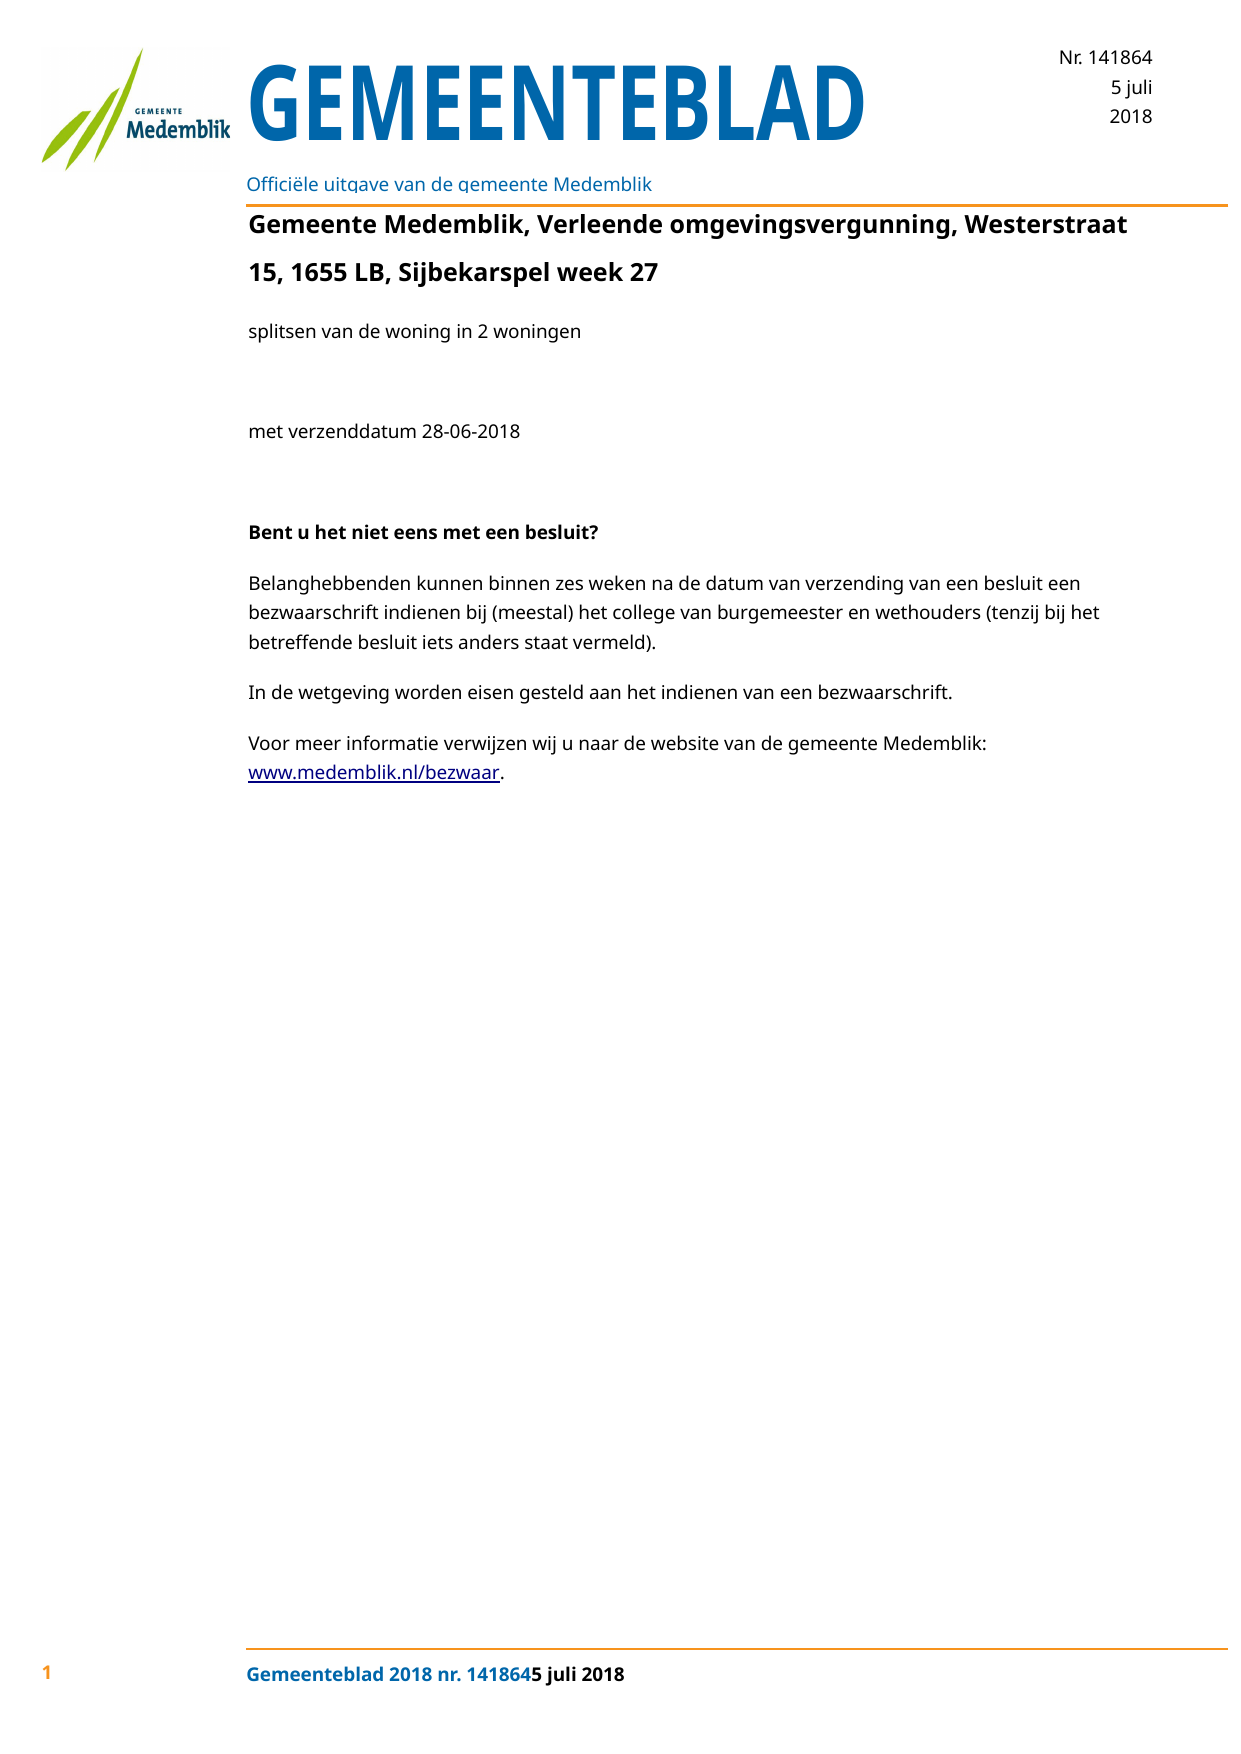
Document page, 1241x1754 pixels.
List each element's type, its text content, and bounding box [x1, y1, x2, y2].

text splitsen van de woning in 2 woningen [248, 318, 1152, 344]
text Gemeente Medemblik, Verleende omgevingsvergunning, Westerstraat 15, 1655 LB, Sijbekarspel week 27 [248, 207, 1152, 288]
text Bent u het niet eens met een besluit? [248, 519, 1152, 545]
text Voor meer informatie verwijzen wij u naar de website van de gemeente Medemblik: www.medemblik.nl/bezwaar. [248, 730, 1152, 785]
picture [41, 47, 231, 172]
text Belanghebbenden kunnen binnen zes weken na de datum van verzending van een besluit een bezwaarschrift indienen bij (meestal) het college van burgemeester en wethouders (tenzij bij het betreffende besluit iets anders staat vermeld). [248, 570, 1152, 655]
text In de wetgeving worden eisen gesteld aan het indienen van een bezwaarschrift. [248, 679, 1152, 705]
text met verzenddatum 28-06-2018 [248, 419, 1152, 444]
